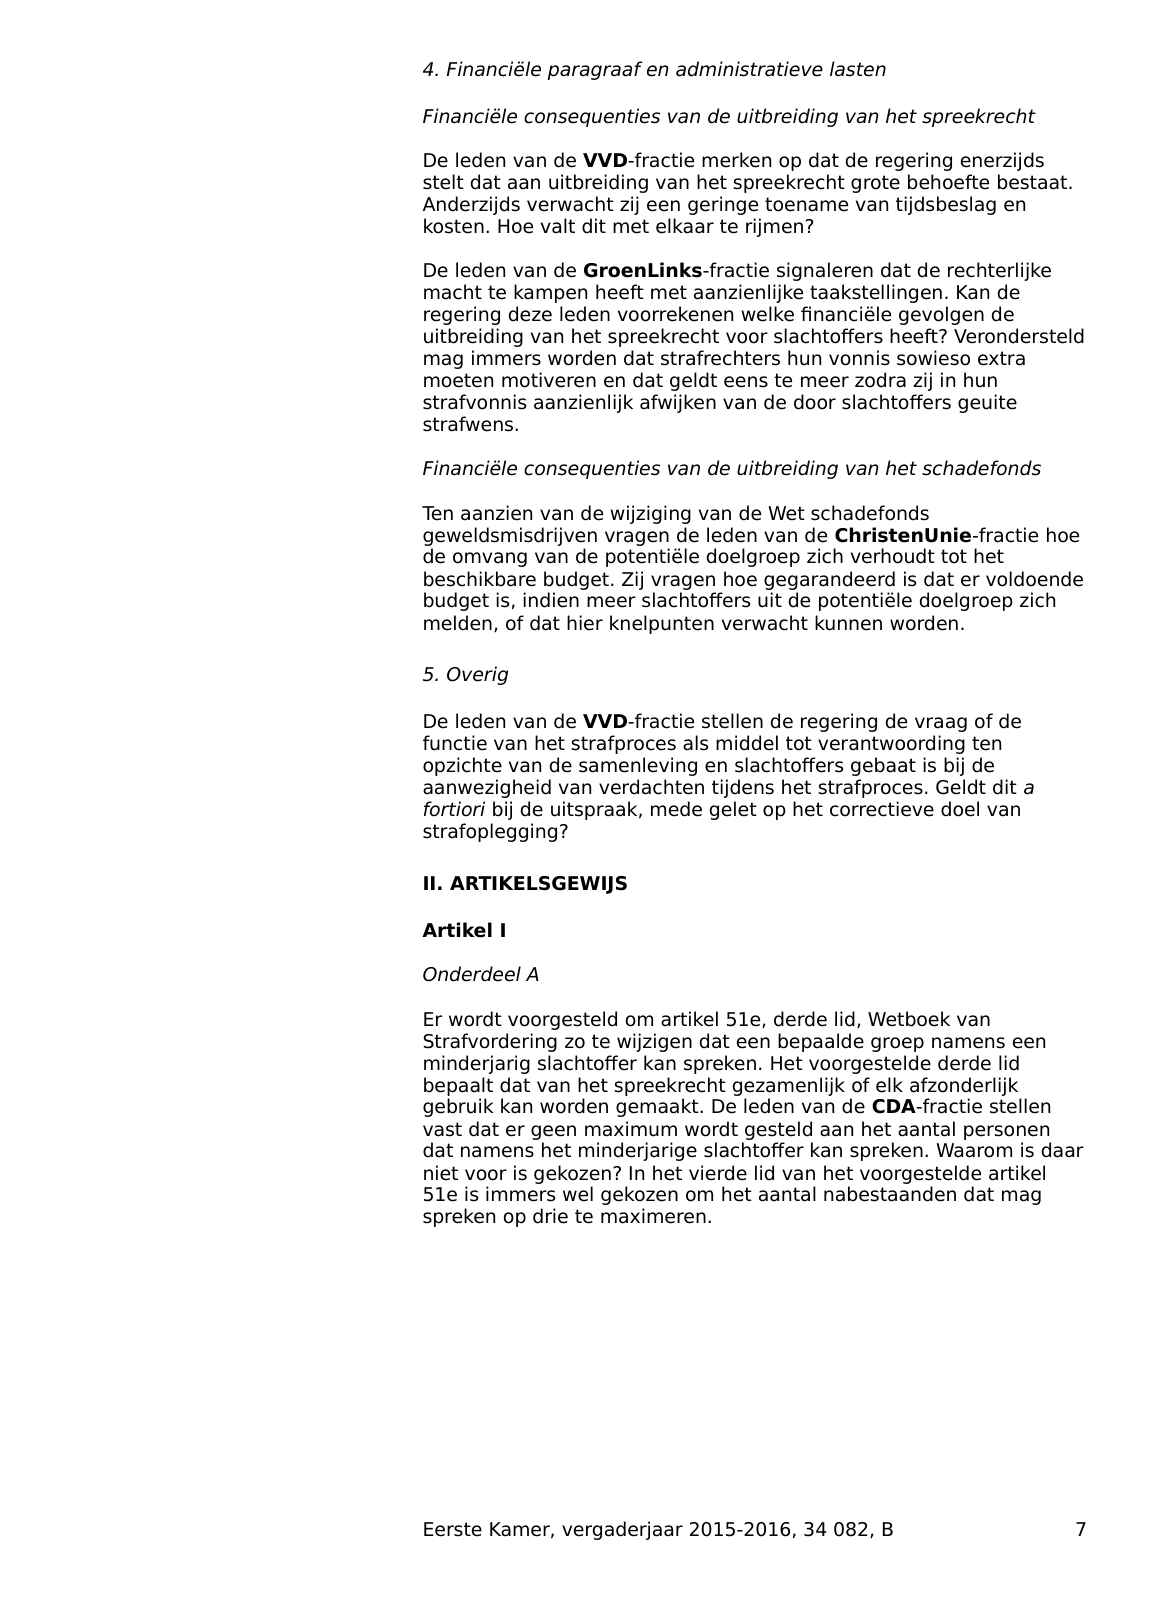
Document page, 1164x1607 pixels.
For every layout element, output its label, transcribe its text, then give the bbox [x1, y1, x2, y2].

subtitle Financiële consequenties van de uitbreiding van het spreekrecht [422, 106, 1087, 128]
subtitle Onderdeel A [422, 964, 1087, 986]
text De leden van de VVD-fractie merken op dat de regering enerzijds stelt dat aan uitbreiding van het spreekrecht grote behoefte bestaat. Anderzijds verwacht zij een geringe toename van tijdsbeslag en kosten. Hoe valt dit met elkaar te rijmen? [422, 150, 1087, 238]
subtitle 5. Overig [422, 664, 1087, 686]
text De leden van de GroenLinks-fractie signaleren dat de rechterlijke macht te kampen heeft met aanzienlijke taakstellingen. Kan de regering deze leden voorrekenen welke financiële gevolgen de uitbreiding van het spreekrecht voor slachtoffers heeft? Verondersteld mag immers worden dat strafrechters hun vonnis sowieso extra moeten motiveren en dat geldt eens te meer zodra zij in hun strafvonnis aanzienlijk afwijken van de door slachtoffers geuite strafwens. [422, 260, 1087, 436]
subtitle II. ARTIKELSGEWIJS [422, 873, 1087, 895]
subtitle 4. Financiële paragraaf en administratieve lasten [422, 59, 1087, 81]
subtitle Financiële consequenties van de uitbreiding van het schadefonds [422, 458, 1087, 480]
text De leden van de VVD-fractie stellen de regering de vraag of de functie van het strafproces als middel tot verantwoording ten opzichte van de samenleving en slachtoffers gebaat is bij de aanwezigheid van verdachten tijdens het strafproces. Geldt dit a fortiori bij de uitspraak, mede gelet op het correctieve doel van strafoplegging? [422, 711, 1087, 843]
text Er wordt voorgesteld om artikel 51e, derde lid, Wetboek van Strafvordering zo te wijzigen dat een bepaalde groep namens een minderjarig slachtoffer kan spreken. Het voorgestelde derde lid bepaalt dat van het spreekrecht gezamenlijk of elk afzonderlijk gebruik kan worden gemaakt. De leden van de CDA-fractie stellen vast dat er geen maximum wordt gesteld aan het aantal personen dat namens het minderjarige slachtoffer kan spreken. Waarom is daar niet voor is gekozen? In het vierde lid van het voorgestelde artikel 51e is immers wel gekozen om het aantal nabestaanden dat mag spreken op drie te maximeren. [422, 1008, 1087, 1228]
text Ten aanzien van de wijziging van de Wet schadefonds geweldsmisdrijven vragen de leden van de ChristenUnie-fractie hoe de omvang van de potentiële doelgroep zich verhoudt tot het beschikbare budget. Zij vragen hoe gegarandeerd is dat er voldoende budget is, indien meer slachtoffers uit de potentiële doelgroep zich melden, of dat hier knelpunten verwacht kunnen worden. [422, 502, 1087, 634]
subtitle Artikel I [422, 920, 1087, 942]
